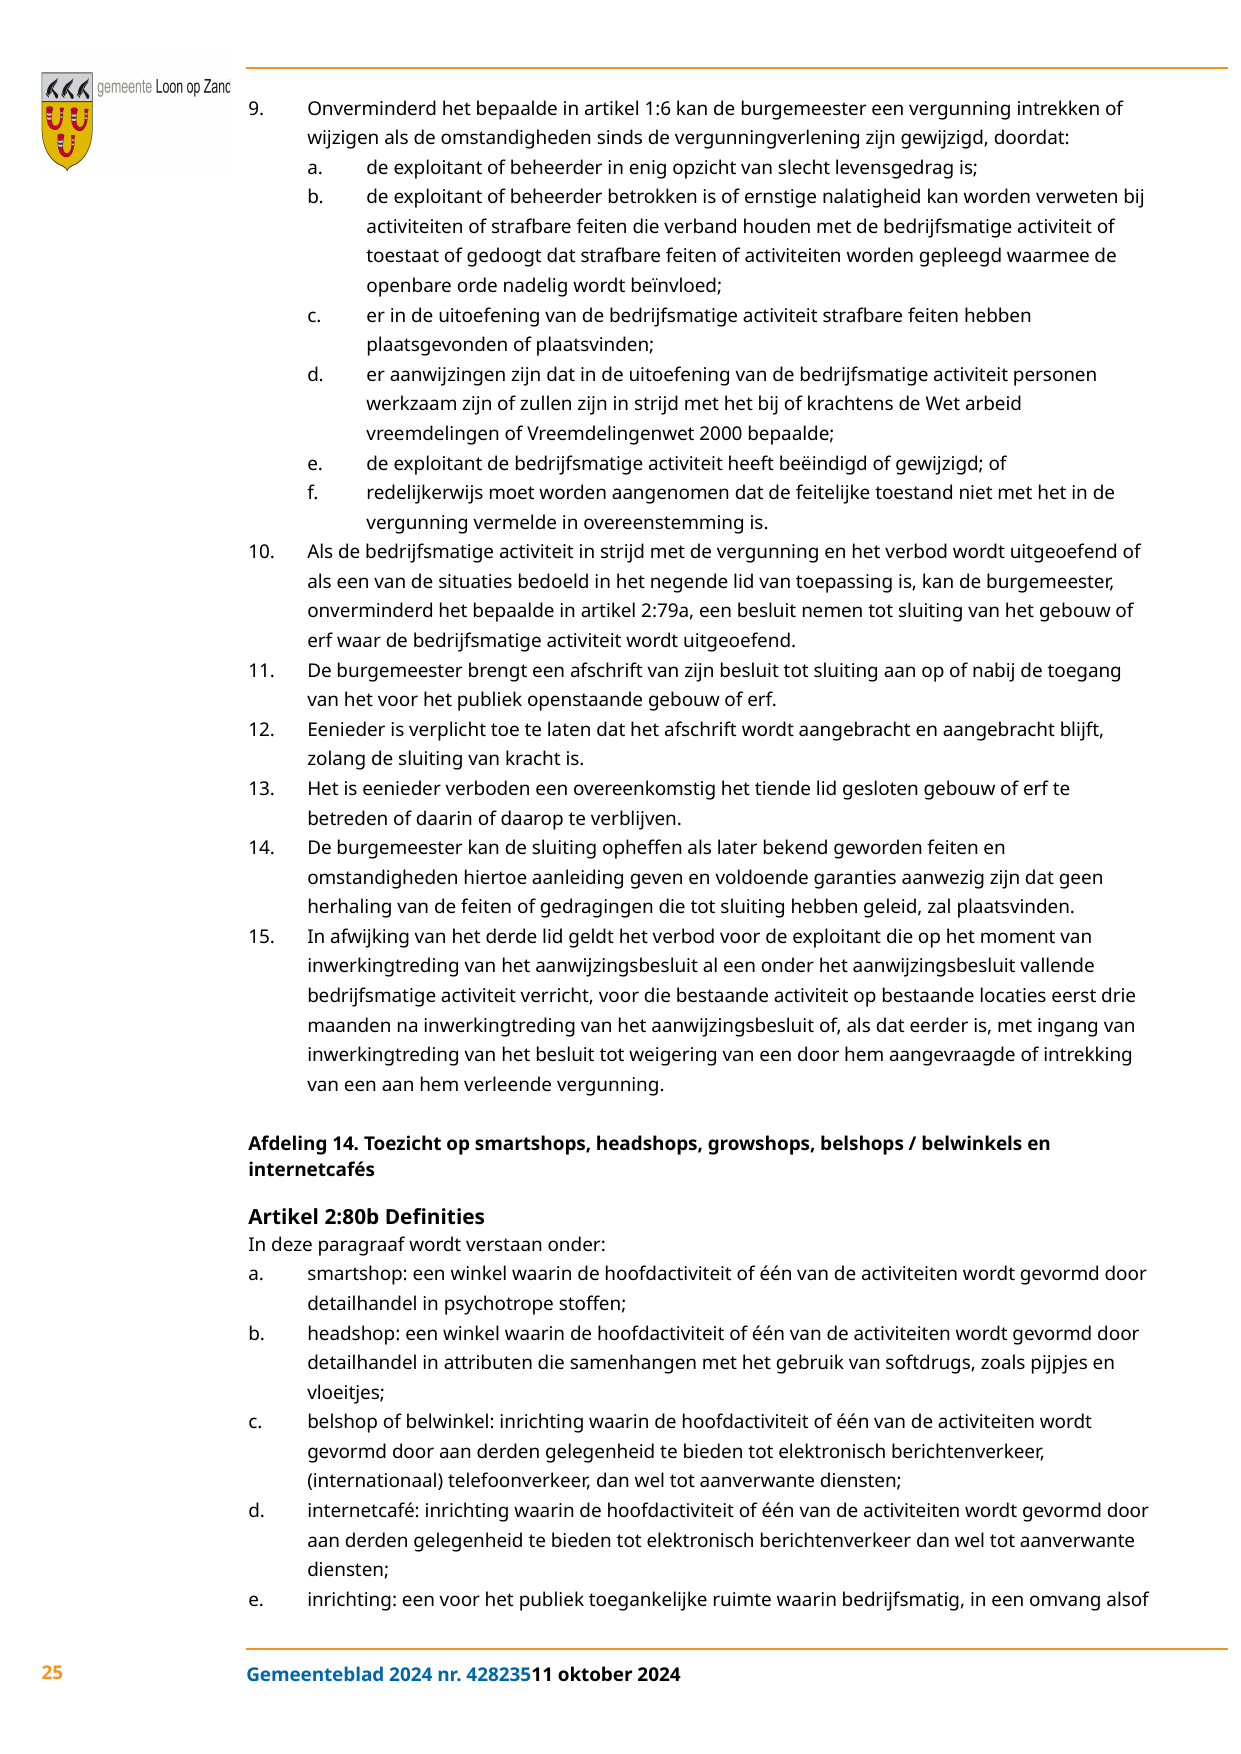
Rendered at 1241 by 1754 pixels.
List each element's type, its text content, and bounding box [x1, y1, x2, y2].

list redelijkerwijs moet worden aangenomen dat de feitelijke toestand niet met het in de vergunning vermelde in overeenstemming is. [307, 479, 1152, 535]
list Het is eenieder verboden een overeenkomstig het tiende lid gesloten gebouw of erf te betreden of daarin of daarop te verblijven. [248, 775, 1152, 831]
text Afdeling 14. Toezicht op smartshops, headshops, growshops, belshops / belwinkels en internetcafés [248, 1130, 1152, 1182]
list de exploitant de bedrijfsmatige activiteit heeft beëindigd of gewijzigd; of [307, 450, 1152, 476]
list internetcafé: inrichting waarin de hoofdactiviteit of één van de activiteiten wordt gevormd door aan derden gelegenheid te bieden tot elektronisch berichtenverkeer dan wel tot aanverwante diensten; [248, 1497, 1152, 1582]
list In afwijking van het derde lid geldt het verbod voor de exploitant die op het moment van inwerkingtreding van het aanwijzingsbesluit al een onder het aanwijzingsbesluit vallende bedrijfsmatige activiteit verricht, voor die bestaande activiteit op bestaande locaties eerst drie maanden na inwerkingtreding van het aanwijzingsbesluit of, als dat eerder is, met ingang van inwerkingtreding van het besluit tot weigering van een door hem aangevraagde of intrekking van een aan hem verleende vergunning. [248, 923, 1152, 1097]
picture [41, 47, 231, 172]
list smartshop: een winkel waarin de hoofdactiviteit of één van de activiteiten wordt gevormd door detailhandel in psychotrope stoffen; [248, 1261, 1152, 1316]
list Onverminderd het bepaalde in artikel 1:6 kan de burgemeester een vergunning intrekken of wijzigen als de omstandigheden sinds de vergunningverlening zijn gewijzigd, doordat: [248, 95, 1152, 150]
list De burgemeester kan de sluiting opheffen als later bekend geworden feiten en omstandigheden hiertoe aanleiding geven en voldoende garanties aanwezig zijn dat geen herhaling van de feiten of gedragingen die tot sluiting hebben geleid, zal plaatsvinden. [248, 834, 1152, 919]
list de exploitant of beheerder in enig opzicht van slecht levensgedrag is; [307, 154, 1152, 180]
list Als de bedrijfsmatige activiteit in strijd met de vergunning en het verbod wordt uitgeoefend of als een van de situaties bedoeld in het negende lid van toepassing is, kan de burgemeester, onverminderd het bepaalde in artikel 2:79a, een besluit nemen tot sluiting van het gebouw of erf waar de bedrijfsmatige activiteit wordt uitgeoefend. [248, 538, 1152, 653]
text In deze paragraaf wordt verstaan onder: [248, 1231, 1152, 1257]
list de exploitant of beheerder betrokken is of ernstige nalatigheid kan worden verweten bij activiteiten of strafbare feiten die verband houden met de bedrijfsmatige activiteit of toestaat of gedoogt dat strafbare feiten of activiteiten worden gepleegd waarmee de openbare orde nadelig wordt beïnvloed; [307, 183, 1152, 298]
list inrichting: een voor het publiek toegankelijke ruimte waarin bedrijfsmatig, in een omvang alsof [248, 1586, 1152, 1612]
list belshop of belwinkel: inrichting waarin de hoofdactiviteit of één van de activiteiten wordt gevormd door aan derden gelegenheid te bieden tot elektronisch berichtenverkeer, (internationaal) telefoonverkeer, dan wel tot aanverwante diensten; [248, 1408, 1152, 1493]
list er in de uitoefening van de bedrijfsmatige activiteit strafbare feiten hebben plaatsgevonden of plaatsvinden; [307, 302, 1152, 357]
list headshop: een winkel waarin de hoofdactiviteit of één van de activiteiten wordt gevormd door detailhandel in attributen die samenhangen met het gebruik van softdrugs, zoals pijpjes en vloeitjes; [248, 1320, 1152, 1404]
list er aanwijzingen zijn dat in de uitoefening van de bedrijfsmatige activiteit personen werkzaam zijn of zullen zijn in strijd met het bij of krachtens de Wet arbeid vreemdelingen of Vreemdelingenwet 2000 bepaalde; [307, 361, 1152, 446]
list De burgemeester brengt een afschrift van zijn besluit tot sluiting aan op of nabij de toegang van het voor het publiek openstaande gebouw of erf. [248, 657, 1152, 712]
list Eenieder is verplicht toe te laten dat het afschrift wordt aangebracht en aangebracht blijft, zolang de sluiting van kracht is. [248, 716, 1152, 771]
text Artikel 2:80b Definities [248, 1202, 1152, 1231]
